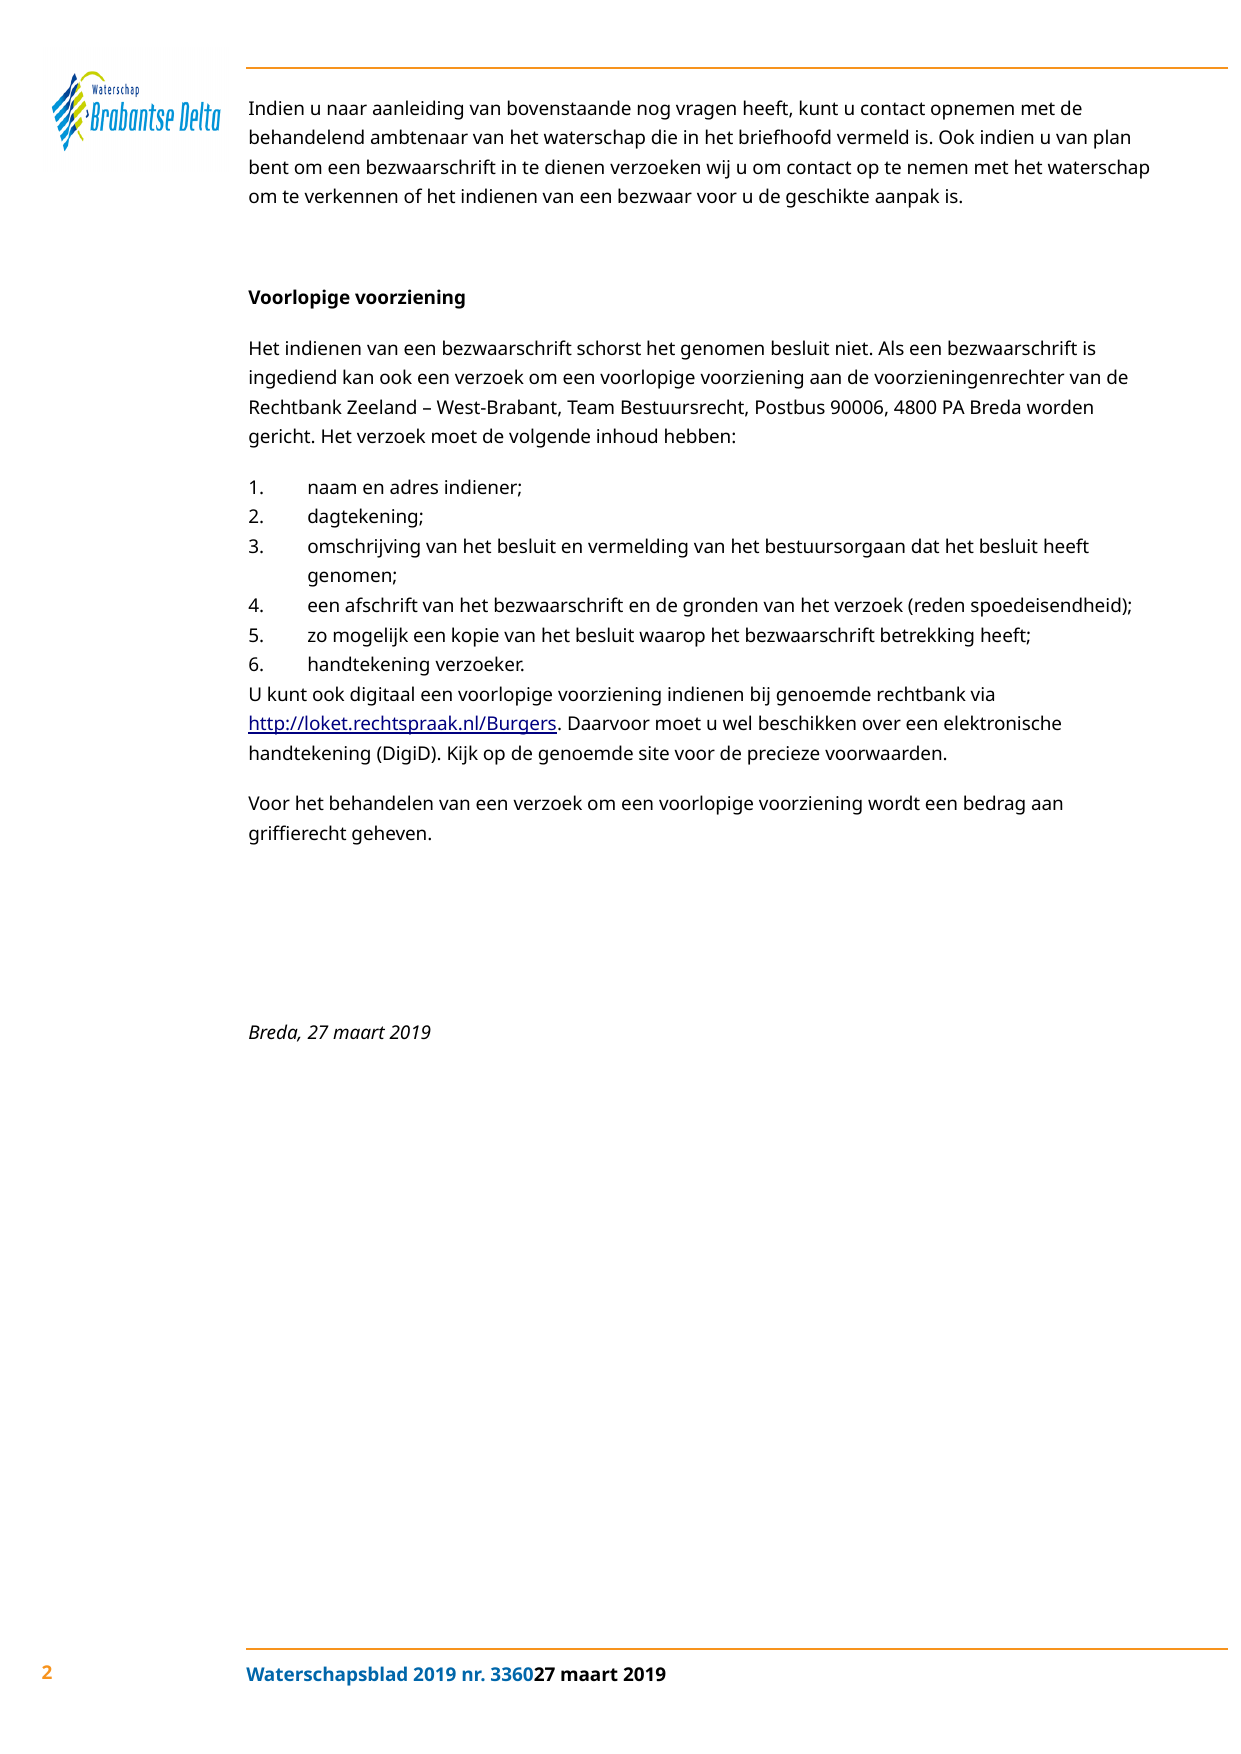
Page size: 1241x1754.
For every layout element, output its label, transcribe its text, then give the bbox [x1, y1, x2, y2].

list naam en adres indiener; [248, 474, 1152, 500]
list zo mogelijk een kopie van het besluit waarop het bezwaarschrift betrekking heeft; [248, 622, 1152, 648]
text Het indienen van een bezwaarschrift schorst het genomen besluit niet. Als een bezwaarschrift is ingediend kan ook een verzoek om een voorlopige voorziening aan de voorzieningenrechter van de Rechtbank Zeeland – West-Brabant, Team Bestuursrecht, Postbus 90006, 4800 PA Breda worden gericht. Het verzoek moet de volgende inhoud hebben: [248, 335, 1152, 449]
list dagtekening; [248, 503, 1152, 529]
list handtekening verzoeker. [248, 651, 1152, 677]
text U kunt ook digitaal een voorlopige voorziening indienen bij genoemde rechtbank via http://loket.rechtspraak.nl/Burgers. Daarvoor moet u wel beschikken over een elektronische handtekening (DigiD). Kijk op de genoemde site voor de precieze voorwaarden. [248, 681, 1152, 766]
text Voorlopige voorziening [248, 284, 1152, 310]
list een afschrift van het bezwaarschrift en de gronden van het verzoek (reden spoedeisendheid); [248, 592, 1152, 618]
text Voor het behandelen van een verzoek om een voorlopige voorziening wordt een bedrag aan griffierecht geheven. [248, 791, 1152, 846]
list omschrijving van het besluit en vermelding van het bestuursorgaan dat het besluit heeft genomen; [248, 533, 1152, 588]
text Indien u naar aanleiding van bovenstaande nog vragen heeft, kunt u contact opnemen met de behandelend ambtenaar van het waterschap die in het briefhoofd vermeld is. Ook indien u van plan bent om een bezwaarschrift in te dienen verzoeken wij u om contact op te nemen met het waterschap om te verkennen of het indienen van een bezwaar voor u de geschikte aanpak is. [248, 95, 1152, 209]
picture [41, 47, 231, 172]
text Breda, 27 maart 2019 [248, 1019, 1152, 1045]
